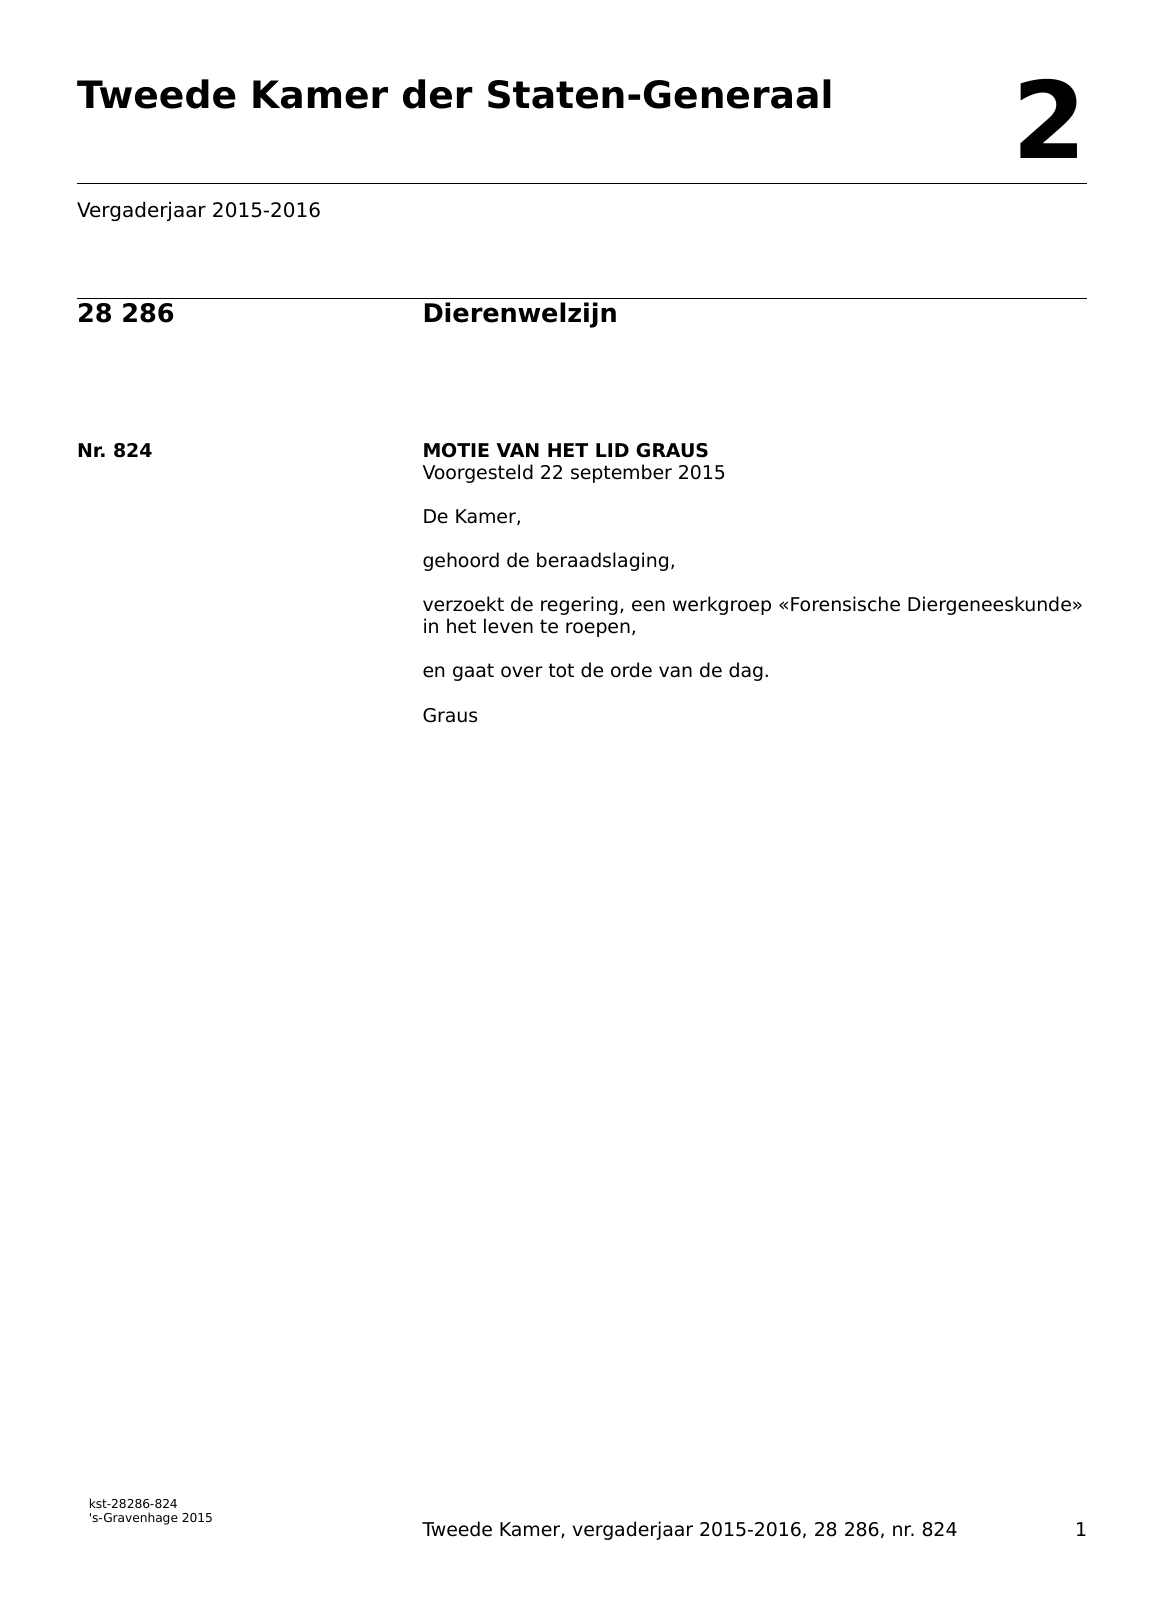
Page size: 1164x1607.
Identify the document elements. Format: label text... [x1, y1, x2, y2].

text kst-28286-824 [88, 1497, 323, 1511]
text verzoekt de regering, een werkgroep «Forensische Diergeneeskunde» in het leven te roepen, [422, 594, 1087, 638]
table_header 2 [886, 59, 1087, 183]
text Graus [422, 704, 1087, 726]
table_cell Vergaderjaar 2015-2016 [77, 184, 1087, 298]
text 's-Gravenhage 2015 [88, 1511, 323, 1525]
text De Kamer, [422, 506, 1087, 528]
text Voorgesteld 22 september 2015 [422, 462, 1087, 484]
text gehoord de beraadslaging, [422, 550, 1087, 572]
text en gaat over tot de orde van de dag. [422, 660, 1087, 682]
subtitle Nr. 824 MOTIE VAN HET LID GRAUS [77, 440, 1087, 462]
subtitle 28 286 Dierenwelzijn [77, 299, 1087, 329]
table_header Tweede Kamer der Staten-Generaal [77, 59, 886, 183]
